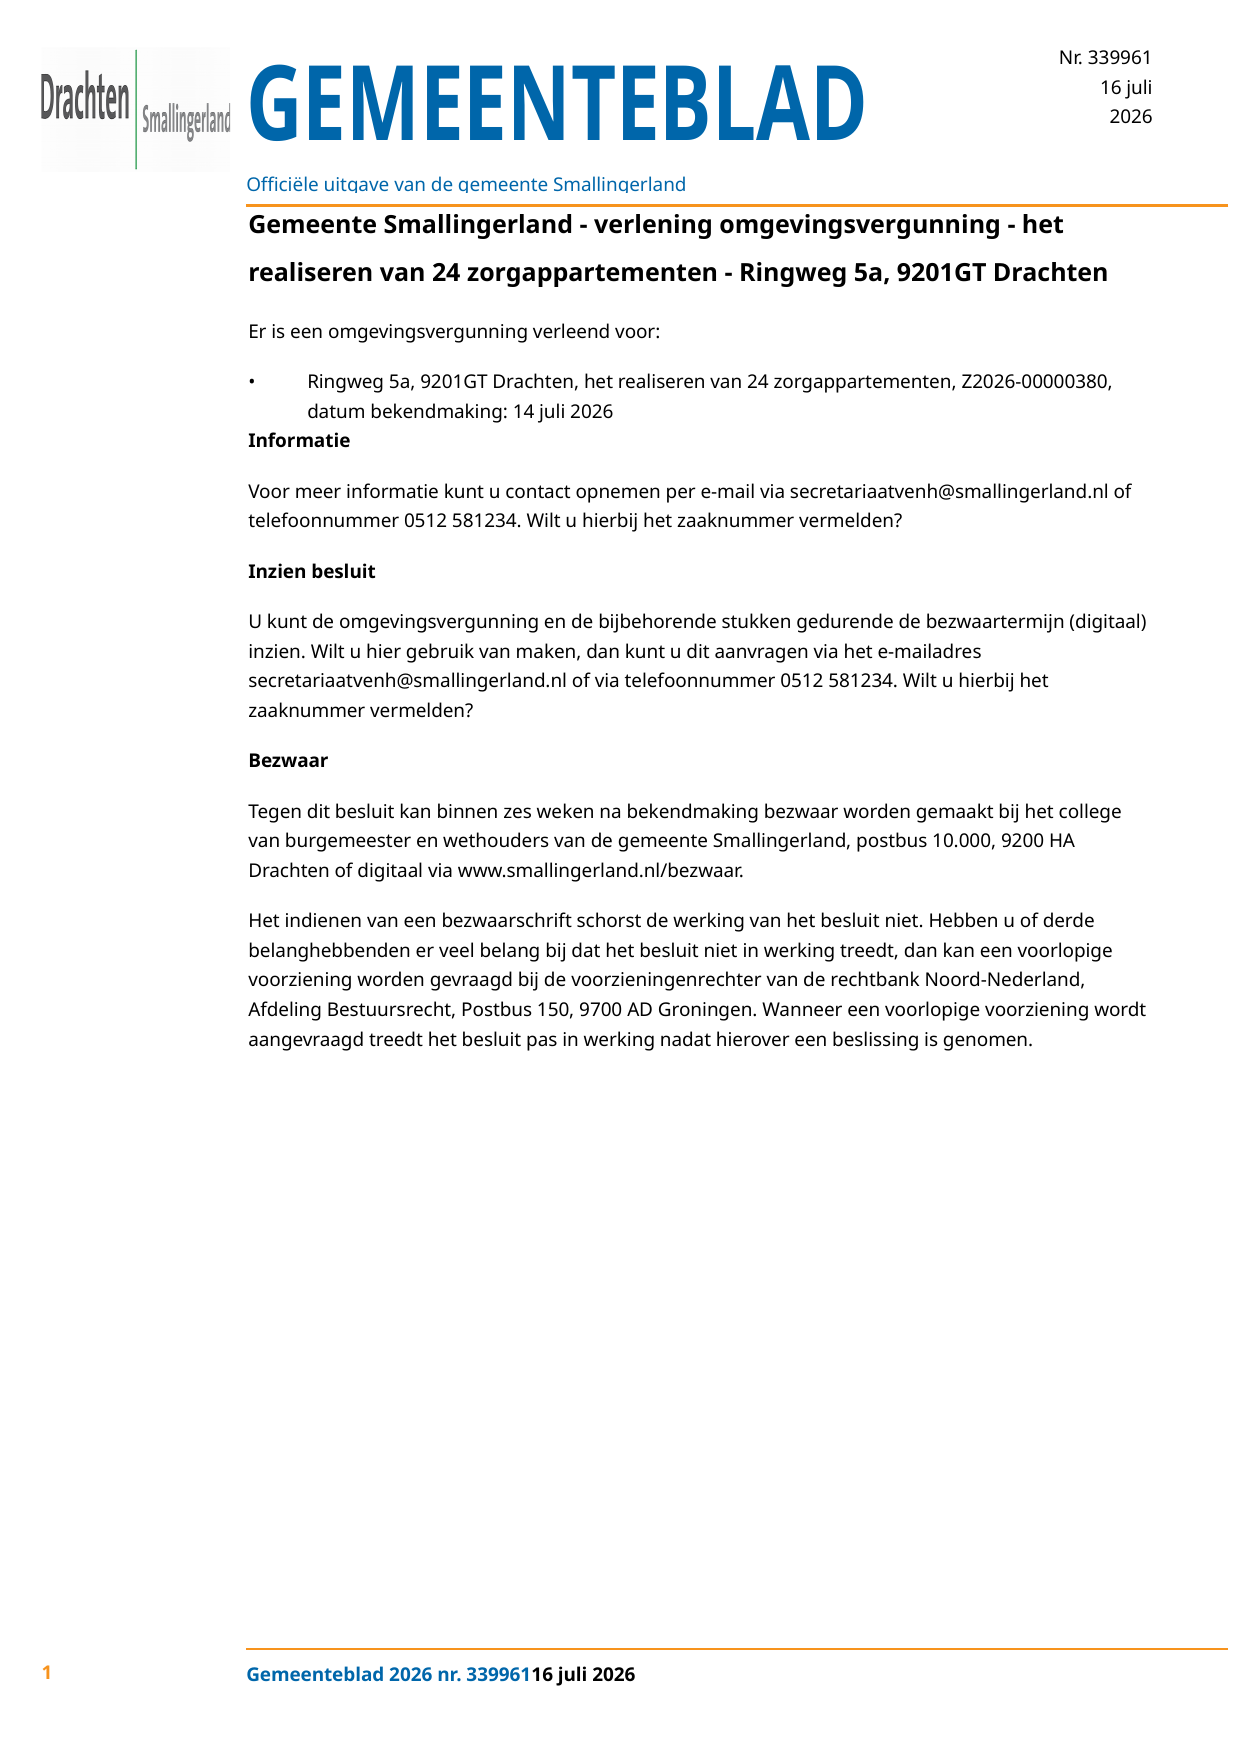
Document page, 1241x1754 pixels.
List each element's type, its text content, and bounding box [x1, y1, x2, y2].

text U kunt de omgevingsvergunning en de bijbehorende stukken gedurende de bezwaartermijn (digitaal) inzien. Wilt u hier gebruik van maken, dan kunt u dit aanvragen via het e-mailadres secretariaatvenh@smallingerland.nl of via telefoonnummer 0512 581234. Wilt u hierbij het zaaknummer vermelden? [248, 608, 1152, 723]
picture [41, 47, 231, 172]
text Gemeente Smallingerland - verlening omgevingsvergunning - het realiseren van 24 zorgappartementen - Ringweg 5a, 9201GT Drachten [248, 207, 1152, 288]
text Het indienen van een bezwaarschrift schorst de werking van het besluit niet. Hebben u of derde belanghebbenden er veel belang bij dat het besluit niet in werking treedt, dan kan een voorlopige voorziening worden gevraagd bij de voorzieningenrechter van de rechtbank Noord-Nederland, Afdeling Bestuursrecht, Postbus 150, 9700 AD Groningen. Wanneer een voorlopige voorziening wordt aangevraagd treedt het besluit pas in werking nadat hierover een beslissing is genomen. [248, 907, 1152, 1052]
text Inzien besluit [248, 558, 1152, 584]
text Voor meer informatie kunt u contact opnemen per e-mail via secretariaatvenh@smallingerland.nl of telefoonnummer 0512 581234. Wilt u hierbij het zaaknummer vermelden? [248, 478, 1152, 533]
text Informatie [248, 427, 1152, 453]
text Er is een omgevingsvergunning verleend voor: [248, 318, 1152, 344]
list Ringweg 5a, 9201GT Drachten, het realiseren van 24 zorgappartementen, Z2026-00000380, datum bekendmaking: 14 juli 2026 [248, 368, 1152, 424]
text Bezwaar [248, 747, 1152, 773]
text Tegen dit besluit kan binnen zes weken na bekendmaking bezwaar worden gemaakt bij het college van burgemeester en wethouders van de gemeente Smallingerland, postbus 10.000, 9200 HA Drachten of digitaal via www.smallingerland.nl/bezwaar. [248, 798, 1152, 883]
